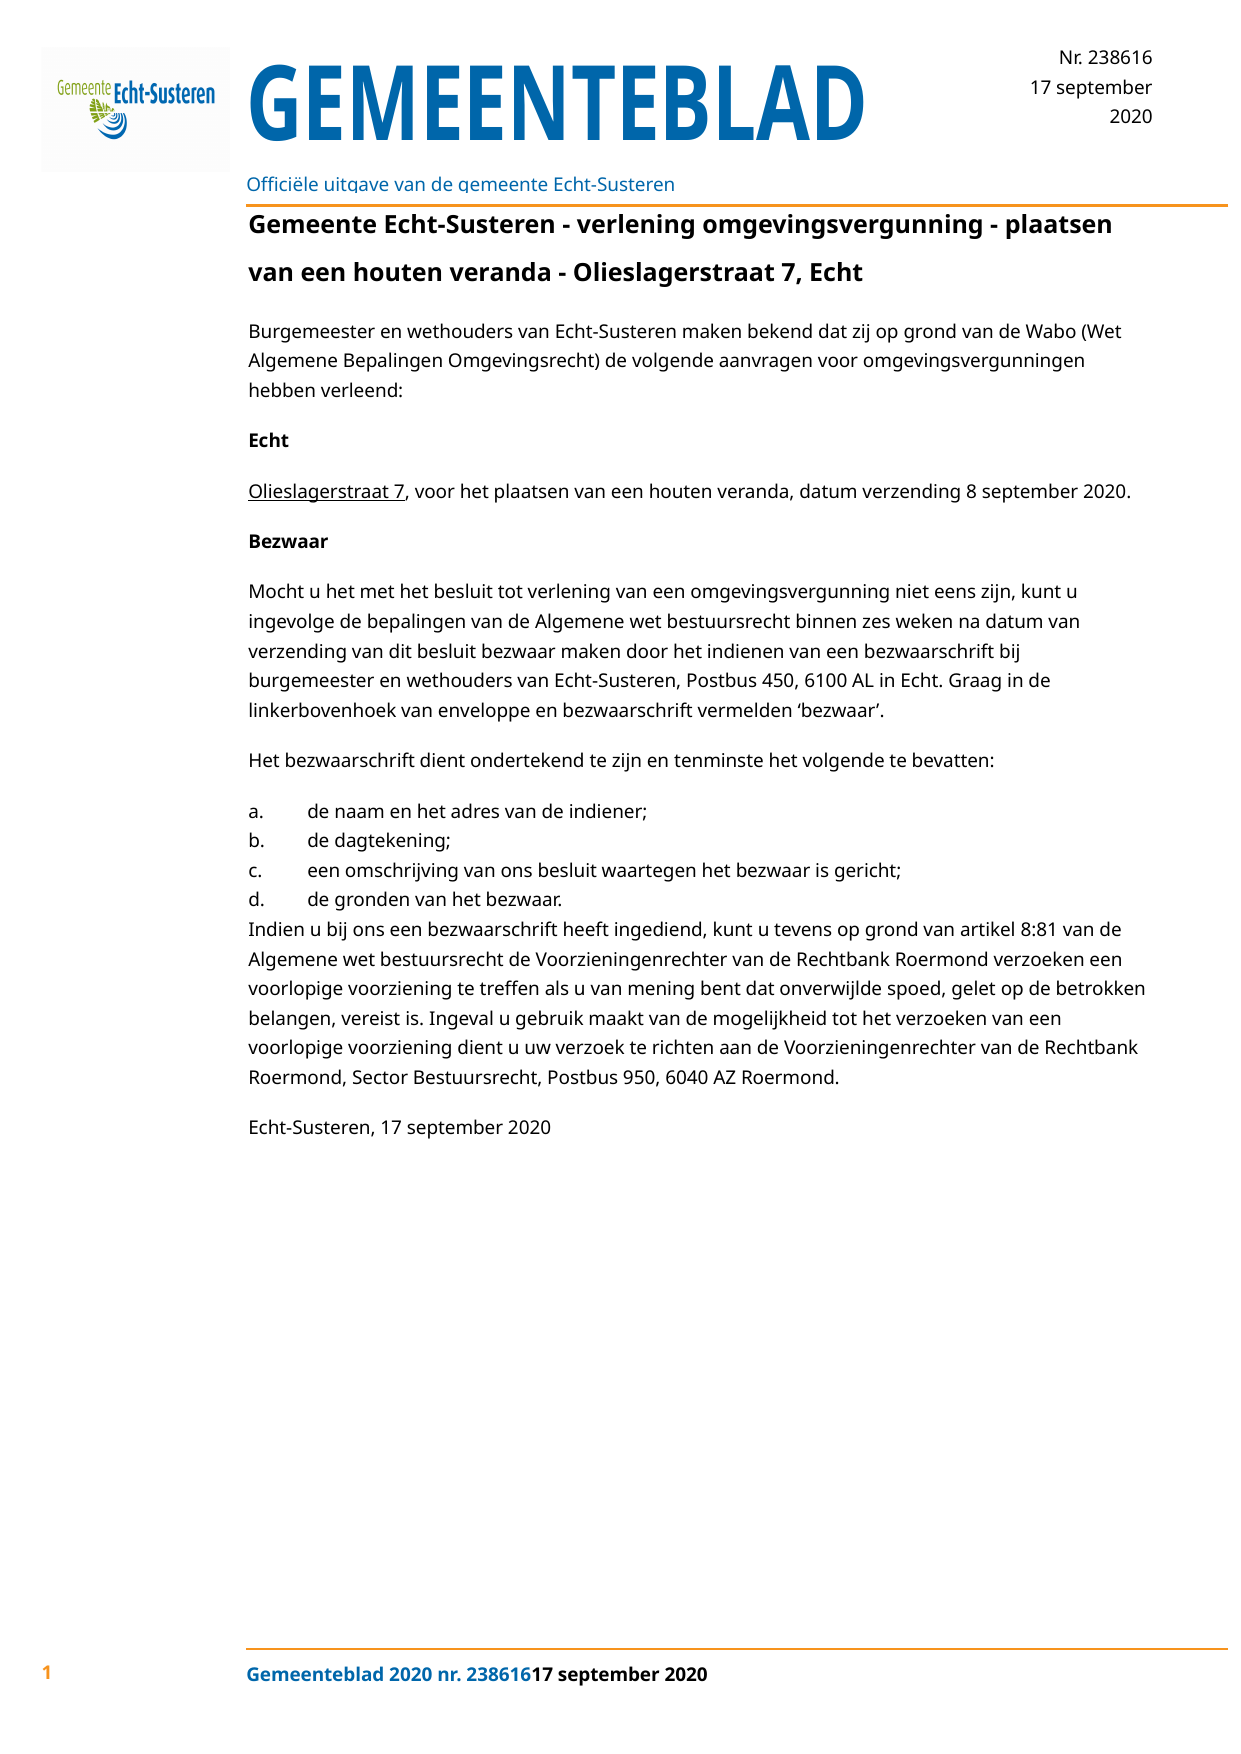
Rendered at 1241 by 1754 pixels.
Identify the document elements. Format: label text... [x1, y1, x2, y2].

text Olieslagerstraat 7, voor het plaatsen van een houten veranda, datum verzending 8 september 2020. [248, 478, 1152, 504]
picture [41, 47, 231, 172]
text Bezwaar [248, 528, 1152, 554]
text Burgemeester en wethouders van Echt-Susteren maken bekend dat zij op grond van de Wabo (Wet Algemene Bepalingen Omgevingsrecht) de volgende aanvragen voor omgevingsvergunningen hebben verleend: [248, 318, 1152, 403]
text Echt-Susteren, 17 september 2020 [248, 1114, 1152, 1140]
text Indien u bij ons een bezwaarschrift heeft ingediend, kunt u tevens op grond van artikel 8:81 van de Algemene wet bestuursrecht de Voorzieningenrechter van de Rechtbank Roermond verzoeken een voorlopige voorziening te treffen als u van mening bent dat onverwijlde spoed, gelet op de betrokken belangen, vereist is. Ingeval u gebruik maakt van de mogelijkheid tot het verzoeken van een voorlopige voorziening dient u uw verzoek te richten aan de Voorzieningenrechter van de Rechtbank Roermond, Sector Bestuursrecht, Postbus 950, 6040 AZ Roermond. [248, 916, 1152, 1090]
text Echt [248, 427, 1152, 453]
text Mocht u het met het besluit tot verlening van een omgevingsvergunning niet eens zijn, kunt u ingevolge de bepalingen van de Algemene wet bestuursrecht binnen zes weken na datum van verzending van dit besluit bezwaar maken door het indienen van een bezwaarschrift bij burgemeester en wethouders van Echt-Susteren, Postbus 450, 6100 AL in Echt. Graag in de linkerbovenhoek van enveloppe en bezwaarschrift vermelden ‘bezwaar’. [248, 579, 1152, 723]
text Het bezwaarschrift dient ondertekend te zijn en tenminste het volgende te bevatten: [248, 747, 1152, 773]
list de dagtekening; [248, 827, 1152, 853]
list de gronden van het bezwaar. [248, 887, 1152, 912]
list een omschrijving van ons besluit waartegen het bezwaar is gericht; [248, 857, 1152, 883]
text Gemeente Echt-Susteren - verlening omgevingsvergunning - plaatsen van een houten veranda - Olieslagerstraat 7, Echt [248, 207, 1152, 288]
list de naam en het adres van de indiener; [248, 798, 1152, 824]
